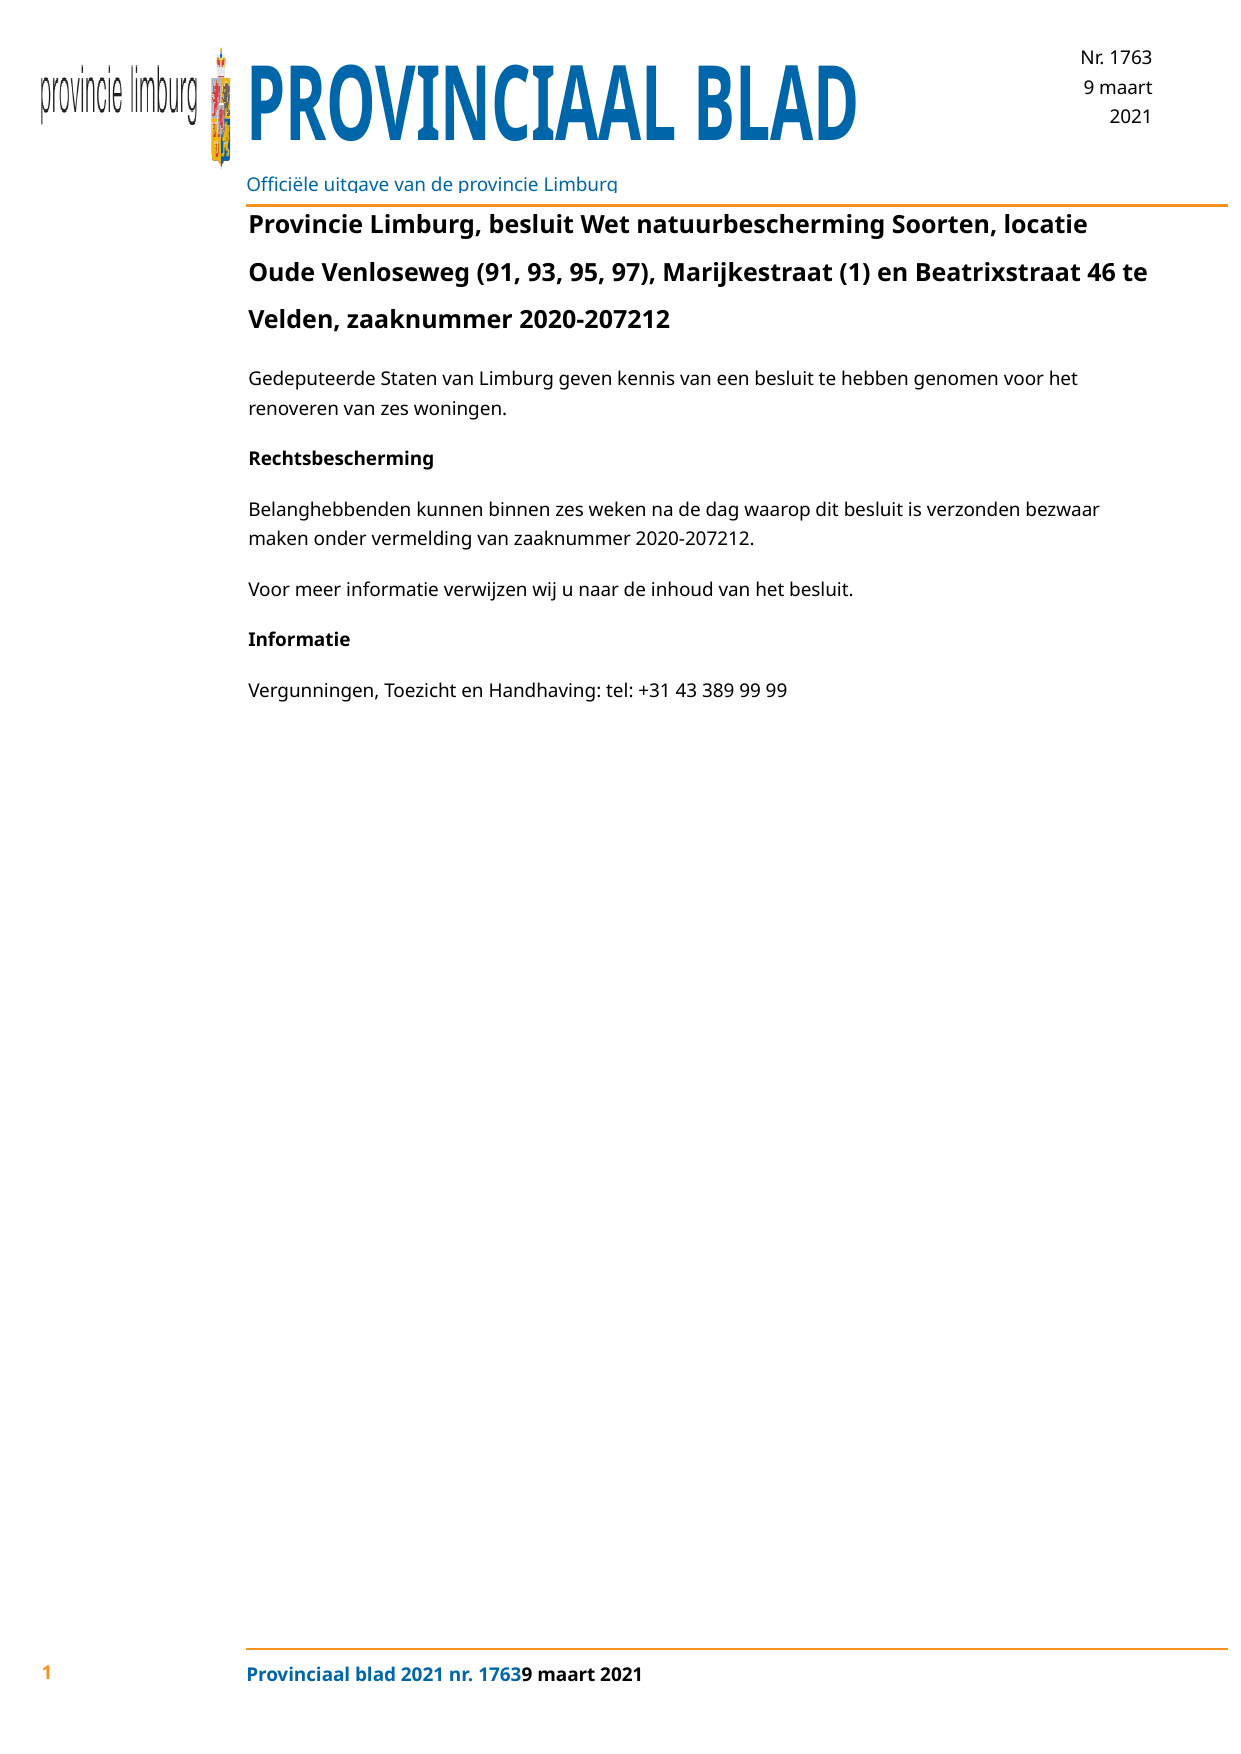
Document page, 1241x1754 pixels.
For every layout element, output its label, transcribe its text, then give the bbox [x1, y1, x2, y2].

text Gedeputeerde Staten van Limburg geven kennis van een besluit te hebben genomen voor het renoveren van zes woningen. [248, 366, 1152, 421]
text Vergunningen, Toezicht en Handhaving: tel: +31 43 389 99 99 [248, 677, 1152, 702]
text Informatie [248, 626, 1152, 652]
picture [41, 47, 231, 172]
text Provincie Limburg, besluit Wet natuurbescherming Soorten, locatie Oude Venloseweg (91, 93, 95, 97), Marijkestraat (1) en Beatrixstraat 46 te Velden, zaaknummer 2020-207212 [248, 207, 1152, 336]
text Belanghebbenden kunnen binnen zes weken na de dag waarop dit besluit is verzonden bezwaar maken onder vermelding van zaaknummer 2020-207212. [248, 496, 1152, 551]
text Voor meer informatie verwijzen wij u naar de inhoud van het besluit. [248, 576, 1152, 602]
text Rechtsbescherming [248, 446, 1152, 471]
